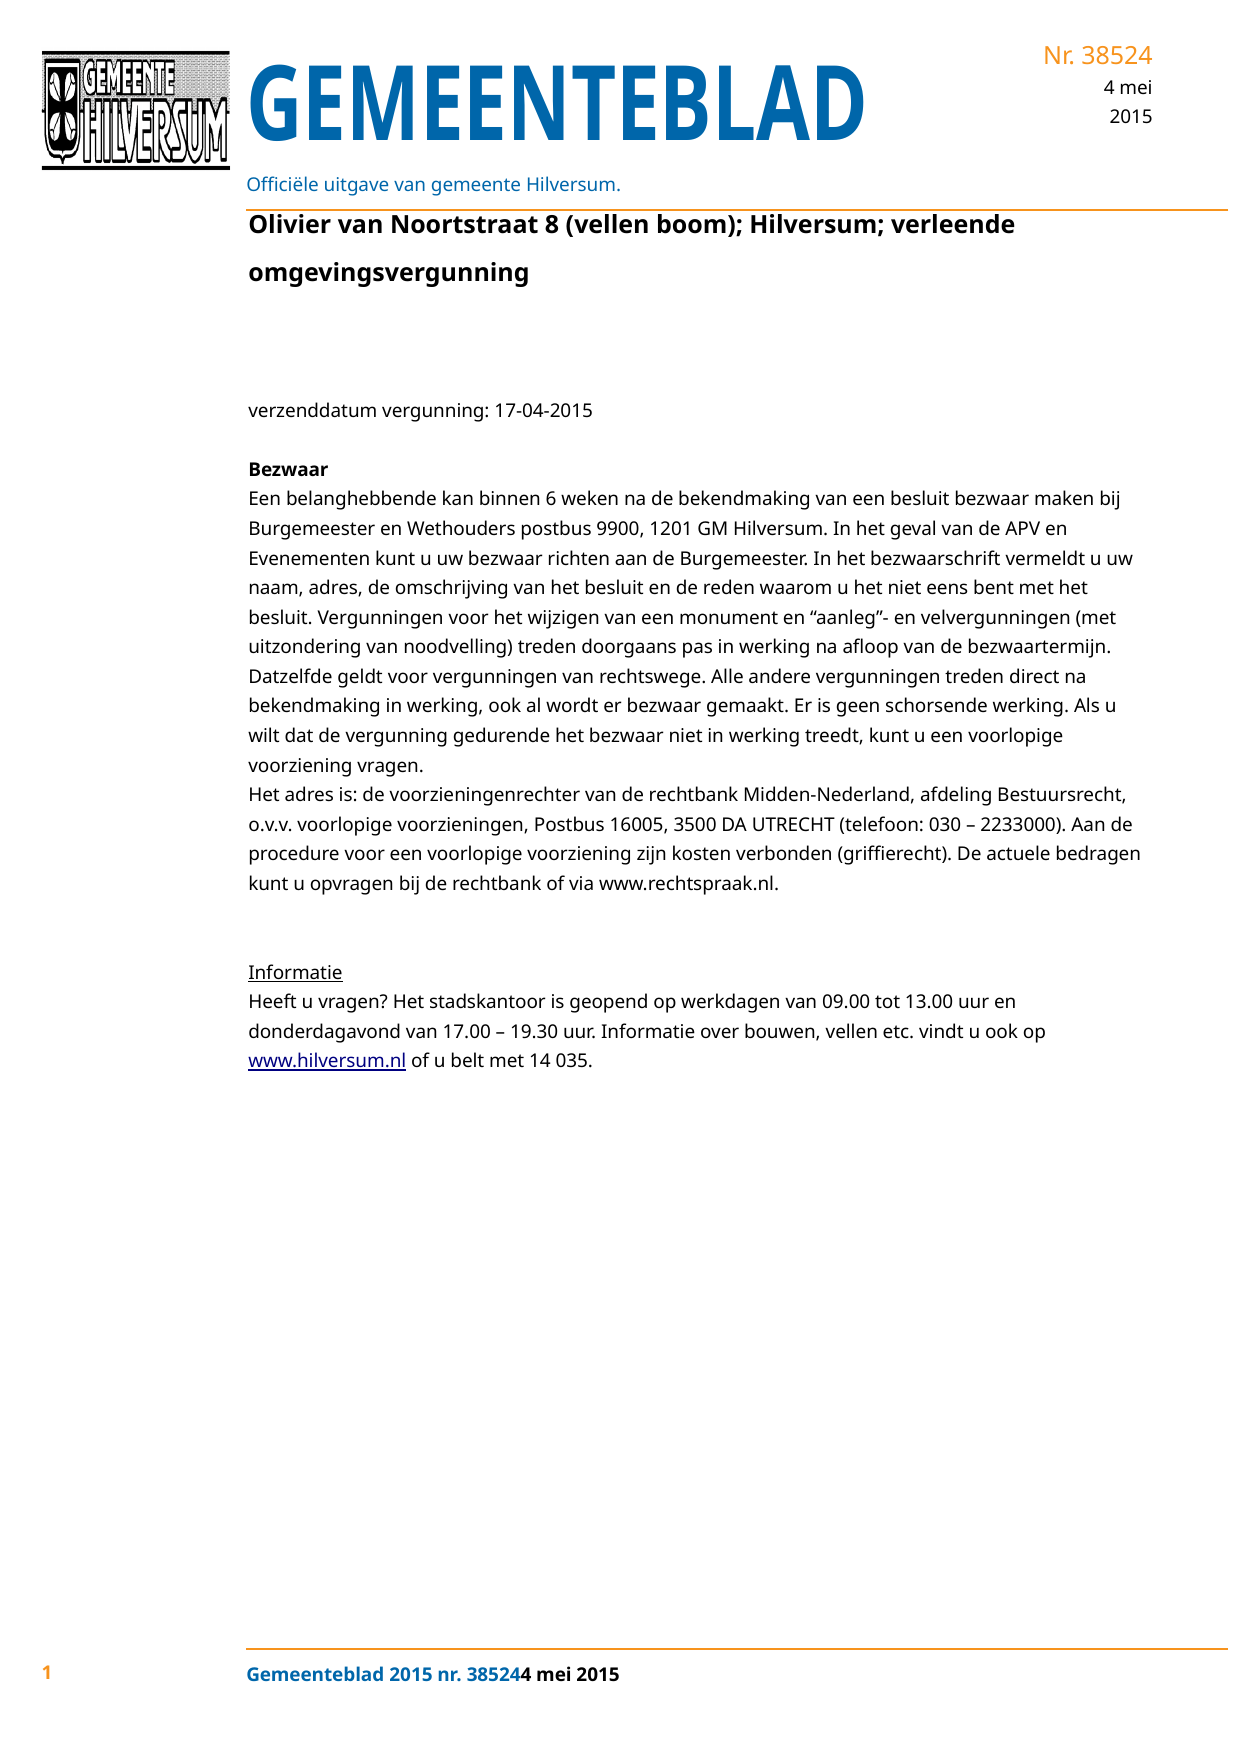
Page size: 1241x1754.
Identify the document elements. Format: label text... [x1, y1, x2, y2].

text Heeft u vragen? Het stadskantoor is geopend op werkdagen van 09.00 tot 13.00 uur en donderdagavond van 17.00 – 19.30 uur. Informatie over bouwen, vellen etc. vindt u ook op www.hilversum.nl of u belt met 14 035. [248, 988, 1152, 1073]
text verzenddatum vergunning: 17-04-2015 [248, 397, 1152, 422]
text Bezwaar [248, 456, 1152, 482]
picture [41, 47, 231, 172]
text Een belanghebbende kan binnen 6 weken na de bekendmaking van een besluit bezwaar maken bij Burgemeester en Wethouders postbus 9900, 1201 GM Hilversum. In het geval van de APV en Evenementen kunt u uw bezwaar richten aan de Burgemeester. In het bezwaarschrift vermeldt u uw naam, adres, de omschrijving van het besluit en de reden waarom u het niet eens bent met het besluit. Vergunningen voor het wijzigen van een monument en “aanleg”- en velvergunningen (met uitzondering van noodvelling) treden doorgaans pas in werking na afloop van de bezwaartermijn. Datzelfde geldt voor vergunningen van rechtswege. Alle andere vergunningen treden direct na bekendmaking in werking, ook al wordt er bezwaar gemaakt. Er is geen schorsende werking. Als u wilt dat de vergunning gedurende het bezwaar niet in werking treedt, kunt u een voorlopige voorziening vragen. [248, 486, 1152, 777]
text Informatie [248, 959, 1152, 984]
text Het adres is: de voorzieningenrechter van de rechtbank Midden-Nederland, afdeling Bestuursrecht, o.v.v. voorlopige voorzieningen, Postbus 16005, 3500 DA UTRECHT (telefoon: 030 – 2233000). Aan de procedure voor een voorlopige voorziening zijn kosten verbonden (griffierecht). De actuele bedragen kunt u opvragen bij de rechtbank of via www.rechtspraak.nl. [248, 781, 1152, 896]
text Olivier van Noortstraat 8 (vellen boom); Hilversum; verleende omgevingsvergunning [248, 211, 1152, 288]
